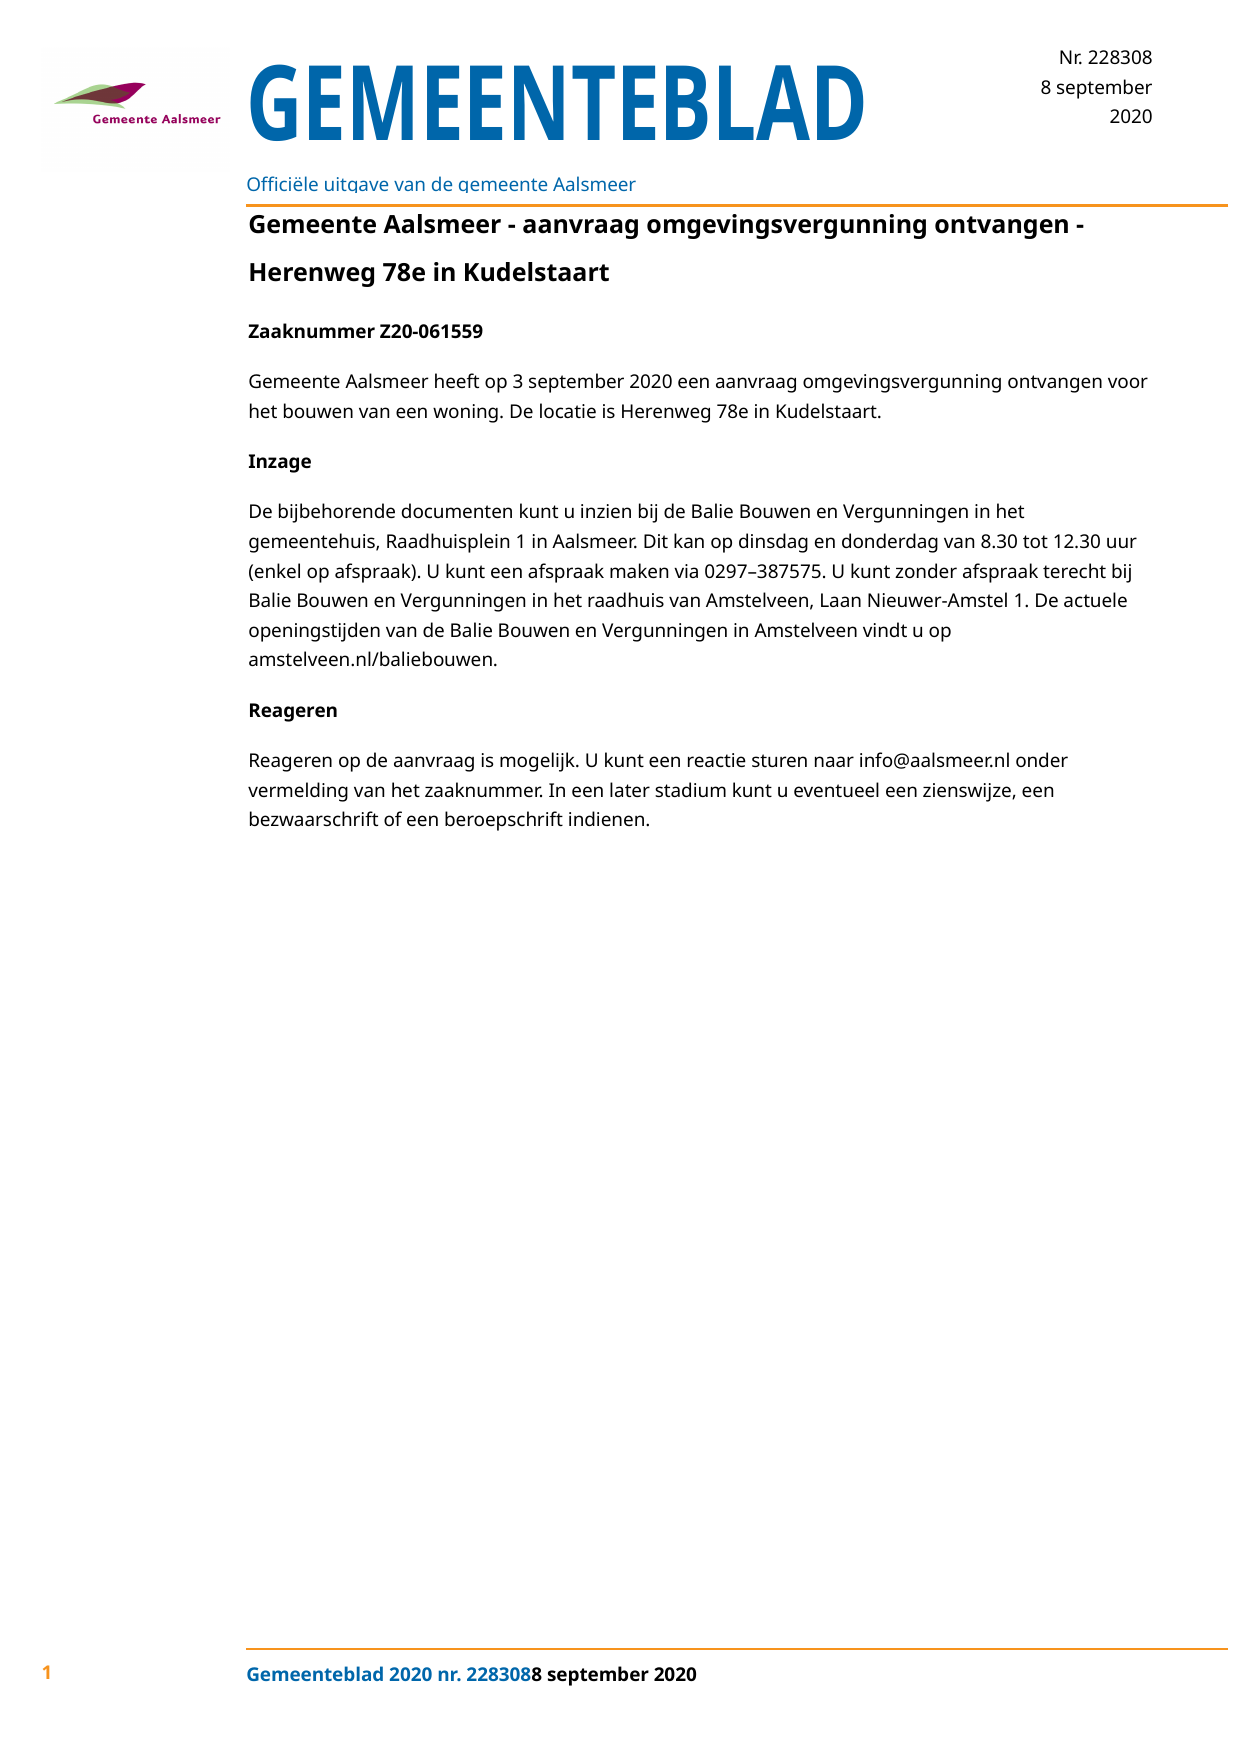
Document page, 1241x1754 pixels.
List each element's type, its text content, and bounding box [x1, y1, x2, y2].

text De bijbehorende documenten kunt u inzien bij de Balie Bouwen en Vergunningen in het gemeentehuis, Raadhuisplein 1 in Aalsmeer. Dit kan op dinsdag en donderdag van 8.30 tot 12.30 uur (enkel op afspraak). U kunt een afspraak maken via 0297–387575. U kunt zonder afspraak terecht bij Balie Bouwen en Vergunningen in het raadhuis van Amstelveen, Laan Nieuwer-Amstel 1. De actuele openingstijden van de Balie Bouwen en Vergunningen in Amstelveen vindt u op amstelveen.nl/baliebouwen. [248, 499, 1152, 672]
text Gemeente Aalsmeer - aanvraag omgevingsvergunning ontvangen - Herenweg 78e in Kudelstaart [248, 207, 1152, 288]
picture [41, 47, 231, 172]
text Gemeente Aalsmeer heeft op 3 september 2020 een aanvraag omgevingsvergunning ontvangen voor het bouwen van een woning. De locatie is Herenweg 78e in Kudelstaart. [248, 368, 1152, 424]
text Inzage [248, 448, 1152, 474]
text Reageren [248, 697, 1152, 723]
text Reageren op de aanvraag is mogelijk. U kunt een reactie sturen naar info@aalsmeer.nl onder vermelding van het zaaknummer. In een later stadium kunt u eventueel een zienswijze, een bezwaarschrift of een beroepschrift indienen. [248, 747, 1152, 832]
text Zaaknummer Z20-061559 [248, 318, 1152, 344]
